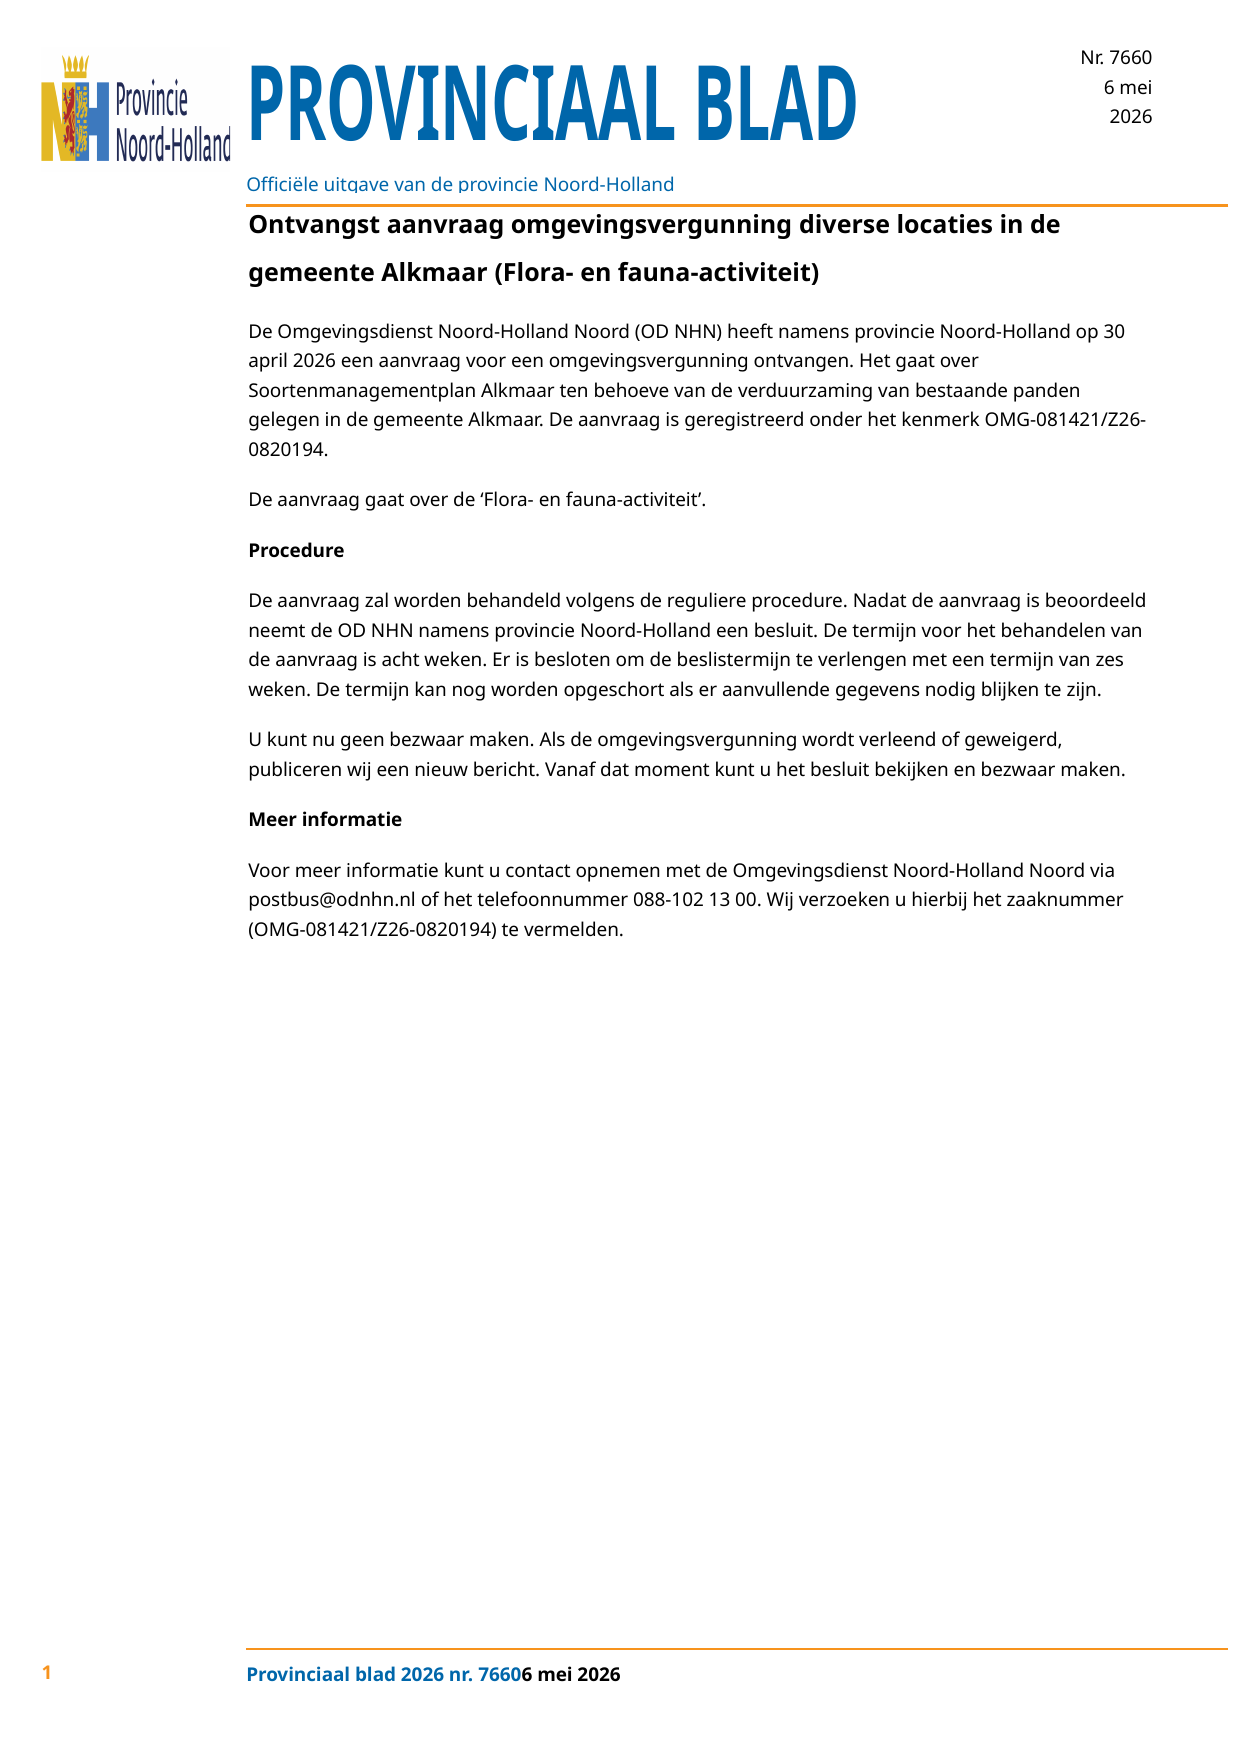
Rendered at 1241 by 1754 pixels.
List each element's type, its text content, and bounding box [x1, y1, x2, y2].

text Ontvangst aanvraag omgevingsvergunning diverse locaties in de gemeente Alkmaar (Flora- en fauna-activiteit) [248, 207, 1152, 288]
text De Omgevingsdienst Noord-Holland Noord (OD NHN) heeft namens provincie Noord-Holland op 30 april 2026 een aanvraag voor een omgevingsvergunning ontvangen. Het gaat over Soortenmanagementplan Alkmaar ten behoeve van de verduurzaming van bestaande panden gelegen in de gemeente Alkmaar. De aanvraag is geregistreerd onder het kenmerk OMG-081421/Z26-0820194. [248, 318, 1152, 462]
text De aanvraag zal worden behandeld volgens de reguliere procedure. Nadat de aanvraag is beoordeeld neemt de OD NHN namens provincie Noord-Holland een besluit. De termijn voor het behandelen van de aanvraag is acht weken. Er is besloten om de beslistermijn te verlengen met een termijn van zes weken. De termijn kan nog worden opgeschort als er aanvullende gegevens nodig blijken te zijn. [248, 587, 1152, 702]
text Meer informatie [248, 807, 1152, 832]
text Voor meer informatie kunt u contact opnemen met de Omgevingsdienst Noord-Holland Noord via postbus@odnhn.nl of het telefoonnummer 088-102 13 00. Wij verzoeken u hierbij het zaaknummer (OMG-081421/Z26-0820194) te vermelden. [248, 857, 1152, 942]
picture [41, 47, 231, 172]
text U kunt nu geen bezwaar maken. Als de omgevingsvergunning wordt verleend of geweigerd, publiceren wij een nieuw bericht. Vanaf dat moment kunt u het besluit bekijken en bezwaar maken. [248, 727, 1152, 782]
text De aanvraag gaat over de ‘Flora- en fauna-activiteit’. [248, 487, 1152, 512]
text Procedure [248, 537, 1152, 563]
